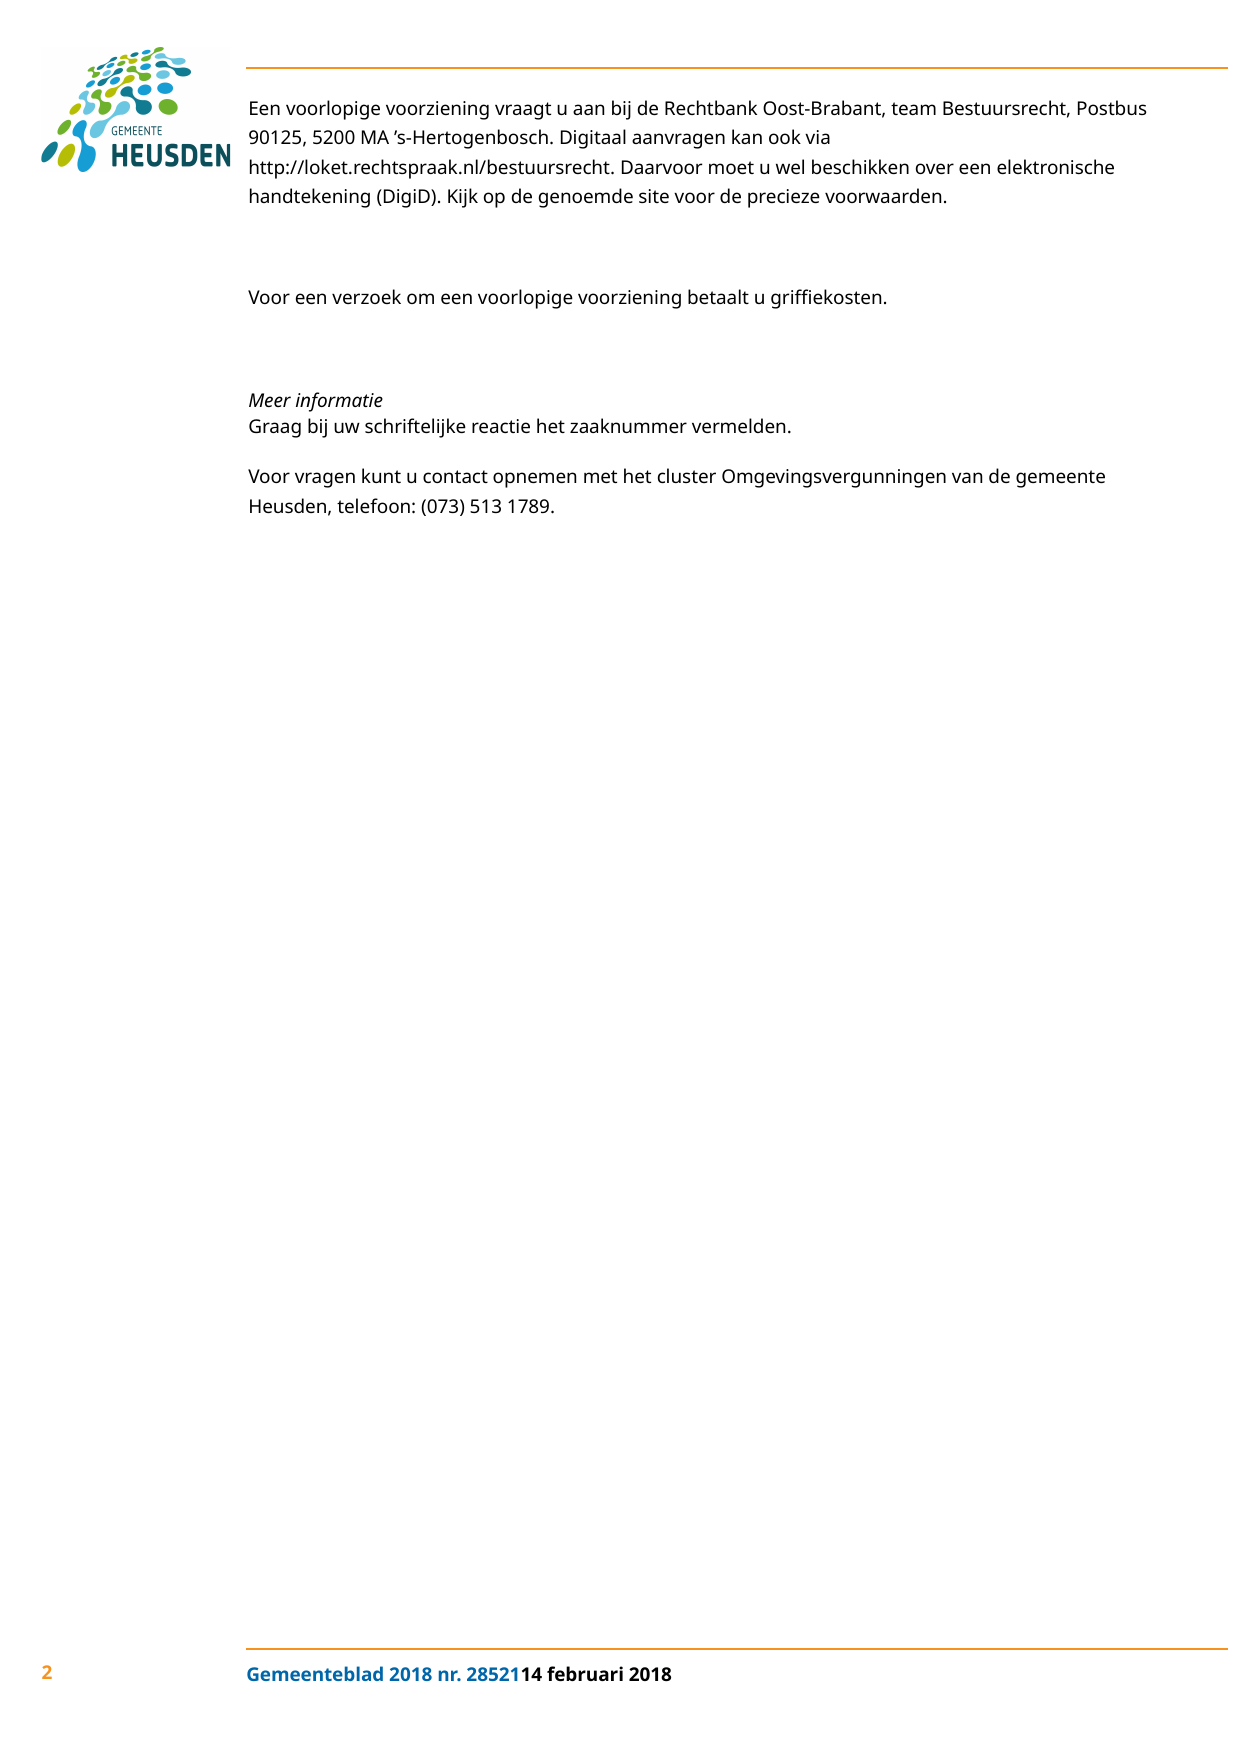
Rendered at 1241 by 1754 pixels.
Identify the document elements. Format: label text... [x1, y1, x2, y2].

picture [41, 47, 231, 172]
text Voor vragen kunt u contact opnemen met het cluster Omgevingsvergunningen van de gemeente Heusden, telefoon: (073) 513 1789. [248, 464, 1152, 519]
text Een voorlopige voorziening vraagt u aan bij de Rechtbank Oost-Brabant, team Bestuursrecht, Postbus 90125, 5200 MA ’s-Hertogenbosch. Digitaal aanvragen kan ook via http://loket.rechtspraak.nl/bestuursrecht. Daarvoor moet u wel beschikken over een elektronische handtekening (DigiD). Kijk op de genoemde site voor de precieze voorwaarden. [248, 95, 1152, 209]
text Graag bij uw schriftelijke reactie het zaaknummer vermelden. [248, 413, 1152, 439]
text Meer informatie [248, 388, 1152, 413]
text Voor een verzoek om een voorlopige voorziening betaalt u griffiekosten. [248, 284, 1152, 310]
